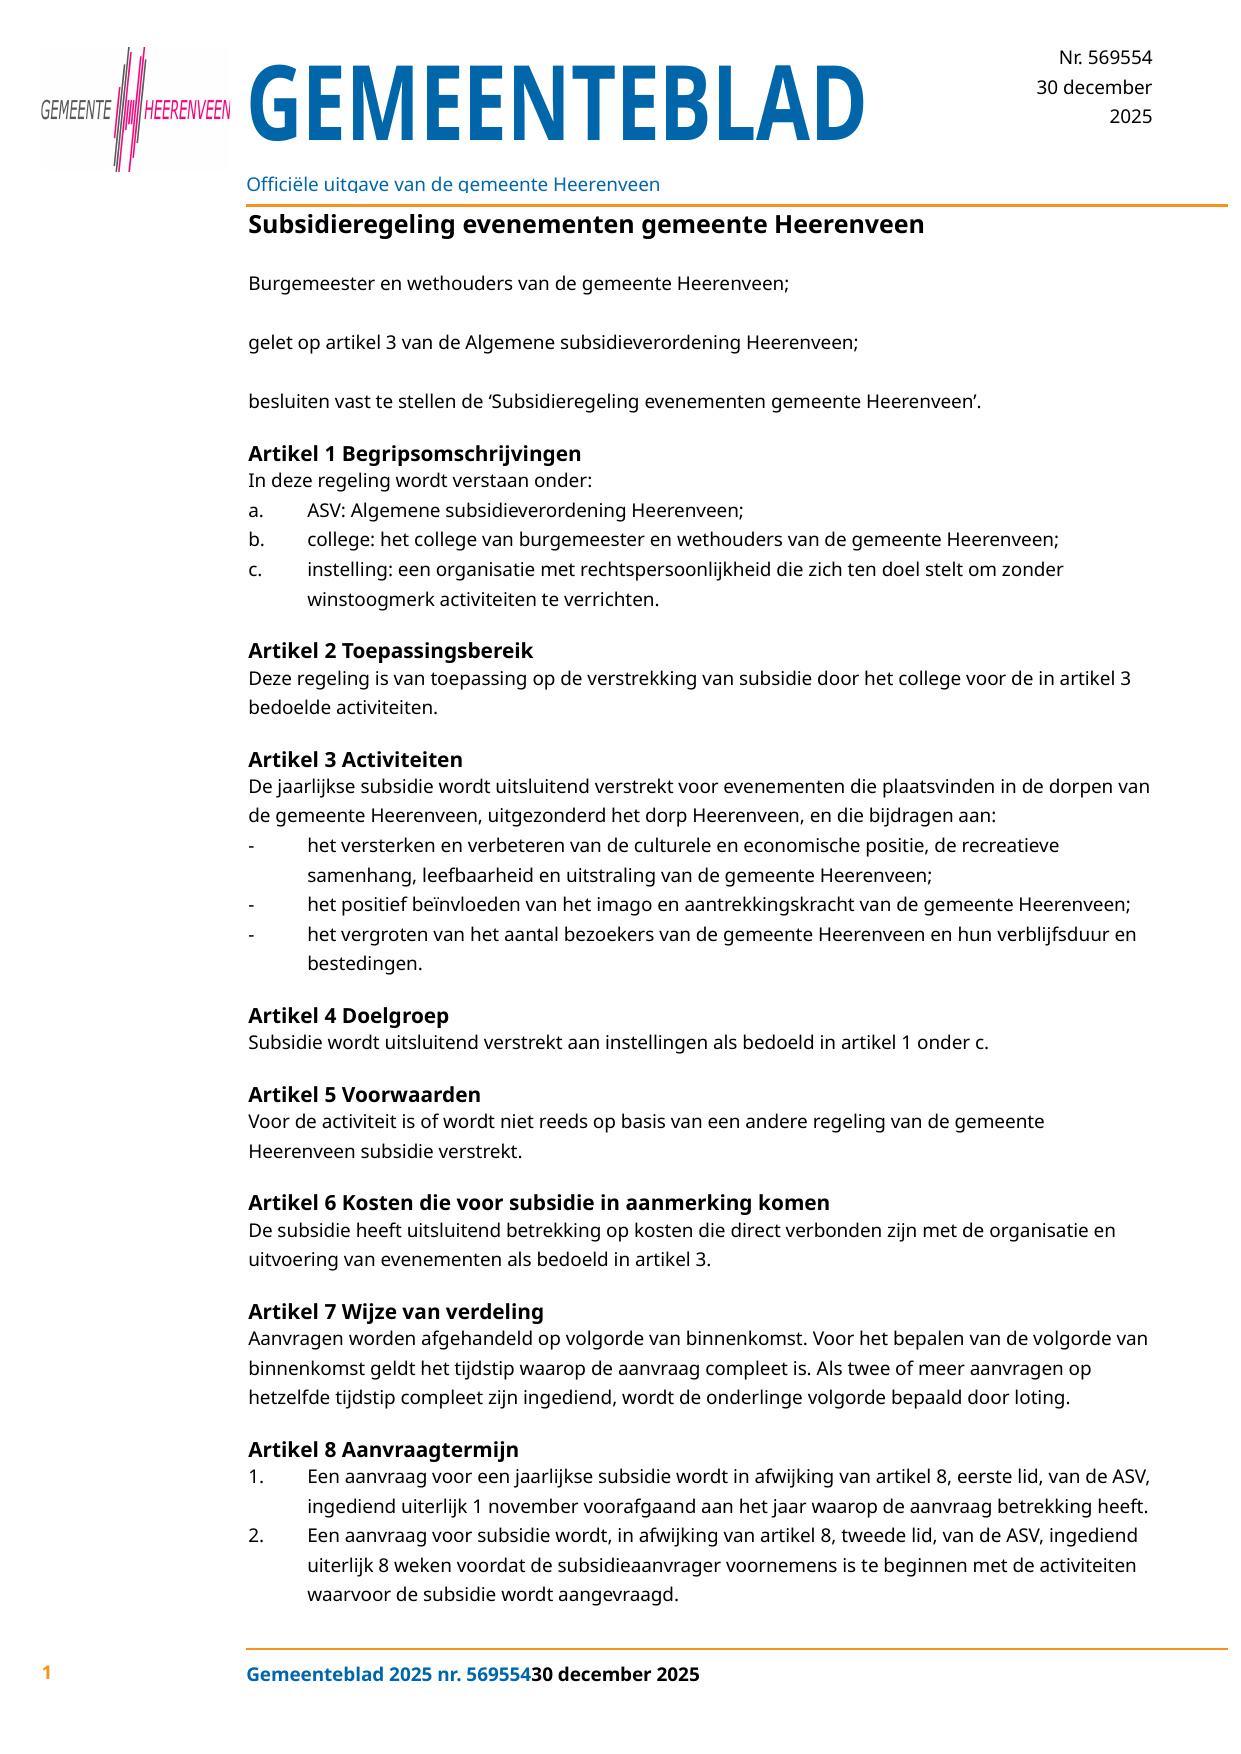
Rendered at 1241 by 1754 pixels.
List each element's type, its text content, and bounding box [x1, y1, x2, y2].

picture [41, 47, 231, 172]
list ASV: Algemene subsidieverordening Heerenveen; [248, 497, 1152, 523]
text Artikel 3 Activiteiten [248, 745, 1152, 773]
text De jaarlijkse subsidie wordt uitsluitend verstrekt voor evenementen die plaatsvinden in de dorpen van de gemeente Heerenveen, uitgezonderd het dorp Heerenveen, en die bijdragen aan: [248, 773, 1152, 828]
text Deze regeling is van toepassing op de verstrekking van subsidie door het college voor de in artikel 3 bedoelde activiteiten. [248, 665, 1152, 720]
list instelling: een organisatie met rechtspersoonlijkheid die zich ten doel stelt om zonder winstoogmerk activiteiten te verrichten. [248, 556, 1152, 612]
text Subsidieregeling evenementen gemeente Heerenveen [248, 207, 1152, 241]
text In deze regeling wordt verstaan onder: [248, 467, 1152, 493]
list college: het college van burgemeester en wethouders van de gemeente Heerenveen; [248, 527, 1152, 552]
text Aanvragen worden afgehandeld op volgorde van binnenkomst. Voor het bepalen van de volgorde van binnenkomst geldt het tijdstip waarop de aanvraag compleet is. Als twee of meer aanvragen op hetzelfde tijdstip compleet zijn ingediend, wordt de onderlinge volgorde bepaald door loting. [248, 1325, 1152, 1410]
text Artikel 1 Begripsomschrijvingen [248, 439, 1152, 467]
list het vergroten van het aantal bezoekers van de gemeente Heerenveen en hun verblijfsduur en bestedingen. [248, 921, 1152, 976]
text Subsidie wordt uitsluitend verstrekt aan instellingen als bedoeld in artikel 1 onder c. [248, 1029, 1152, 1055]
text Artikel 5 Voorwaarden [248, 1080, 1152, 1108]
text Artikel 6 Kosten die voor subsidie in aanmerking komen [248, 1188, 1152, 1217]
text besluiten vast te stellen de ‘Subsidieregeling evenementen gemeente Heerenveen’. [248, 389, 1152, 414]
text Voor de activiteit is of wordt niet reeds op basis van een andere regeling van de gemeente Heerenveen subsidie verstrekt. [248, 1108, 1152, 1164]
list het positief beïnvloeden van het imago en aantrekkingskracht van de gemeente Heerenveen; [248, 891, 1152, 917]
text De subsidie heeft uitsluitend betrekking op kosten die direct verbonden zijn met de organisatie en uitvoering van evenementen als bedoeld in artikel 3. [248, 1217, 1152, 1272]
text gelet op artikel 3 van de Algemene subsidieverordening Heerenveen; [248, 329, 1152, 355]
list Een aanvraag voor subsidie wordt, in afwijking van artikel 8, tweede lid, van de ASV, ingediend uiterlijk 8 weken voordat de subsidieaanvrager voornemens is te beginnen met de activiteiten waarvoor de subsidie wordt aangevraagd. [248, 1522, 1152, 1607]
list het versterken en verbeteren van de culturele en economische positie, de recreatieve samenhang, leefbaarheid en uitstraling van de gemeente Heerenveen; [248, 832, 1152, 888]
text Artikel 8 Aanvraagtermijn [248, 1435, 1152, 1463]
text Burgemeester en wethouders van de gemeente Heerenveen; [248, 270, 1152, 296]
text Artikel 7 Wijze van verdeling [248, 1297, 1152, 1325]
text Artikel 4 Doelgroep [248, 1001, 1152, 1029]
list Een aanvraag voor een jaarlijkse subsidie wordt in afwijking van artikel 8, eerste lid, van de ASV, ingediend uiterlijk 1 november voorafgaand aan het jaar waarop de aanvraag betrekking heeft. [248, 1463, 1152, 1518]
text Artikel 2 Toepassingsbereik [248, 636, 1152, 665]
